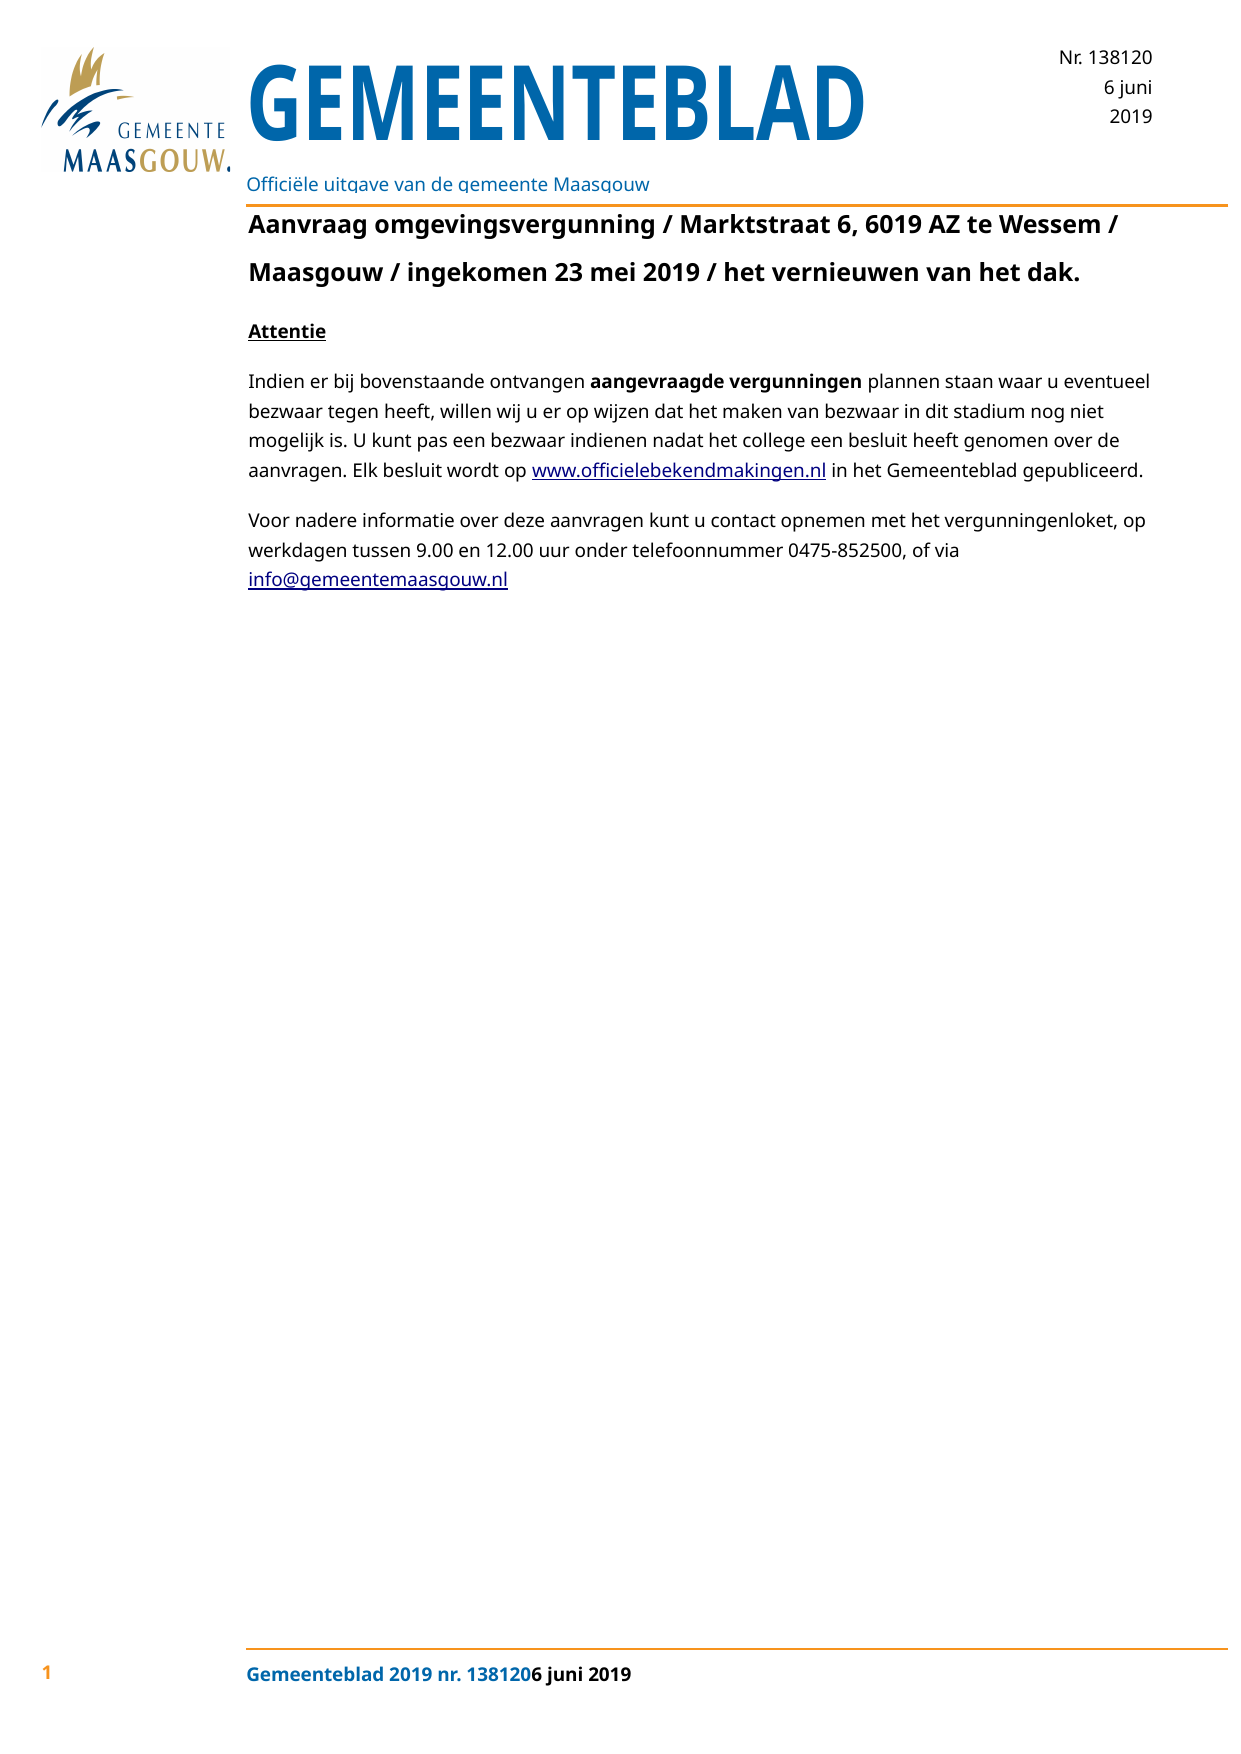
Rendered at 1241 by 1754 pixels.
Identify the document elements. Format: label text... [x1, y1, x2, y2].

picture [41, 47, 231, 172]
text Voor nadere informatie over deze aanvragen kunt u contact opnemen met het vergunningenloket, op werkdagen tussen 9.00 en 12.00 uur onder telefoonnummer 0475-852500, of via info@gemeentemaasgouw.nl [248, 507, 1152, 592]
text Indien er bij bovenstaande ontvangen aangevraagde vergunningen plannen staan waar u eventueel bezwaar tegen heeft, willen wij u er op wijzen dat het maken van bezwaar in dit stadium nog niet mogelijk is. U kunt pas een bezwaar indienen nadat het college een besluit heeft genomen over de aanvragen. Elk besluit wordt op www.officielebekendmakingen.nl in het Gemeenteblad gepubliceerd. [248, 368, 1152, 483]
text Aanvraag omgevingsvergunning / Marktstraat 6, 6019 AZ te Wessem / Maasgouw / ingekomen 23 mei 2019 / het vernieuwen van het dak. [248, 207, 1152, 288]
text Attentie [248, 318, 1152, 344]
